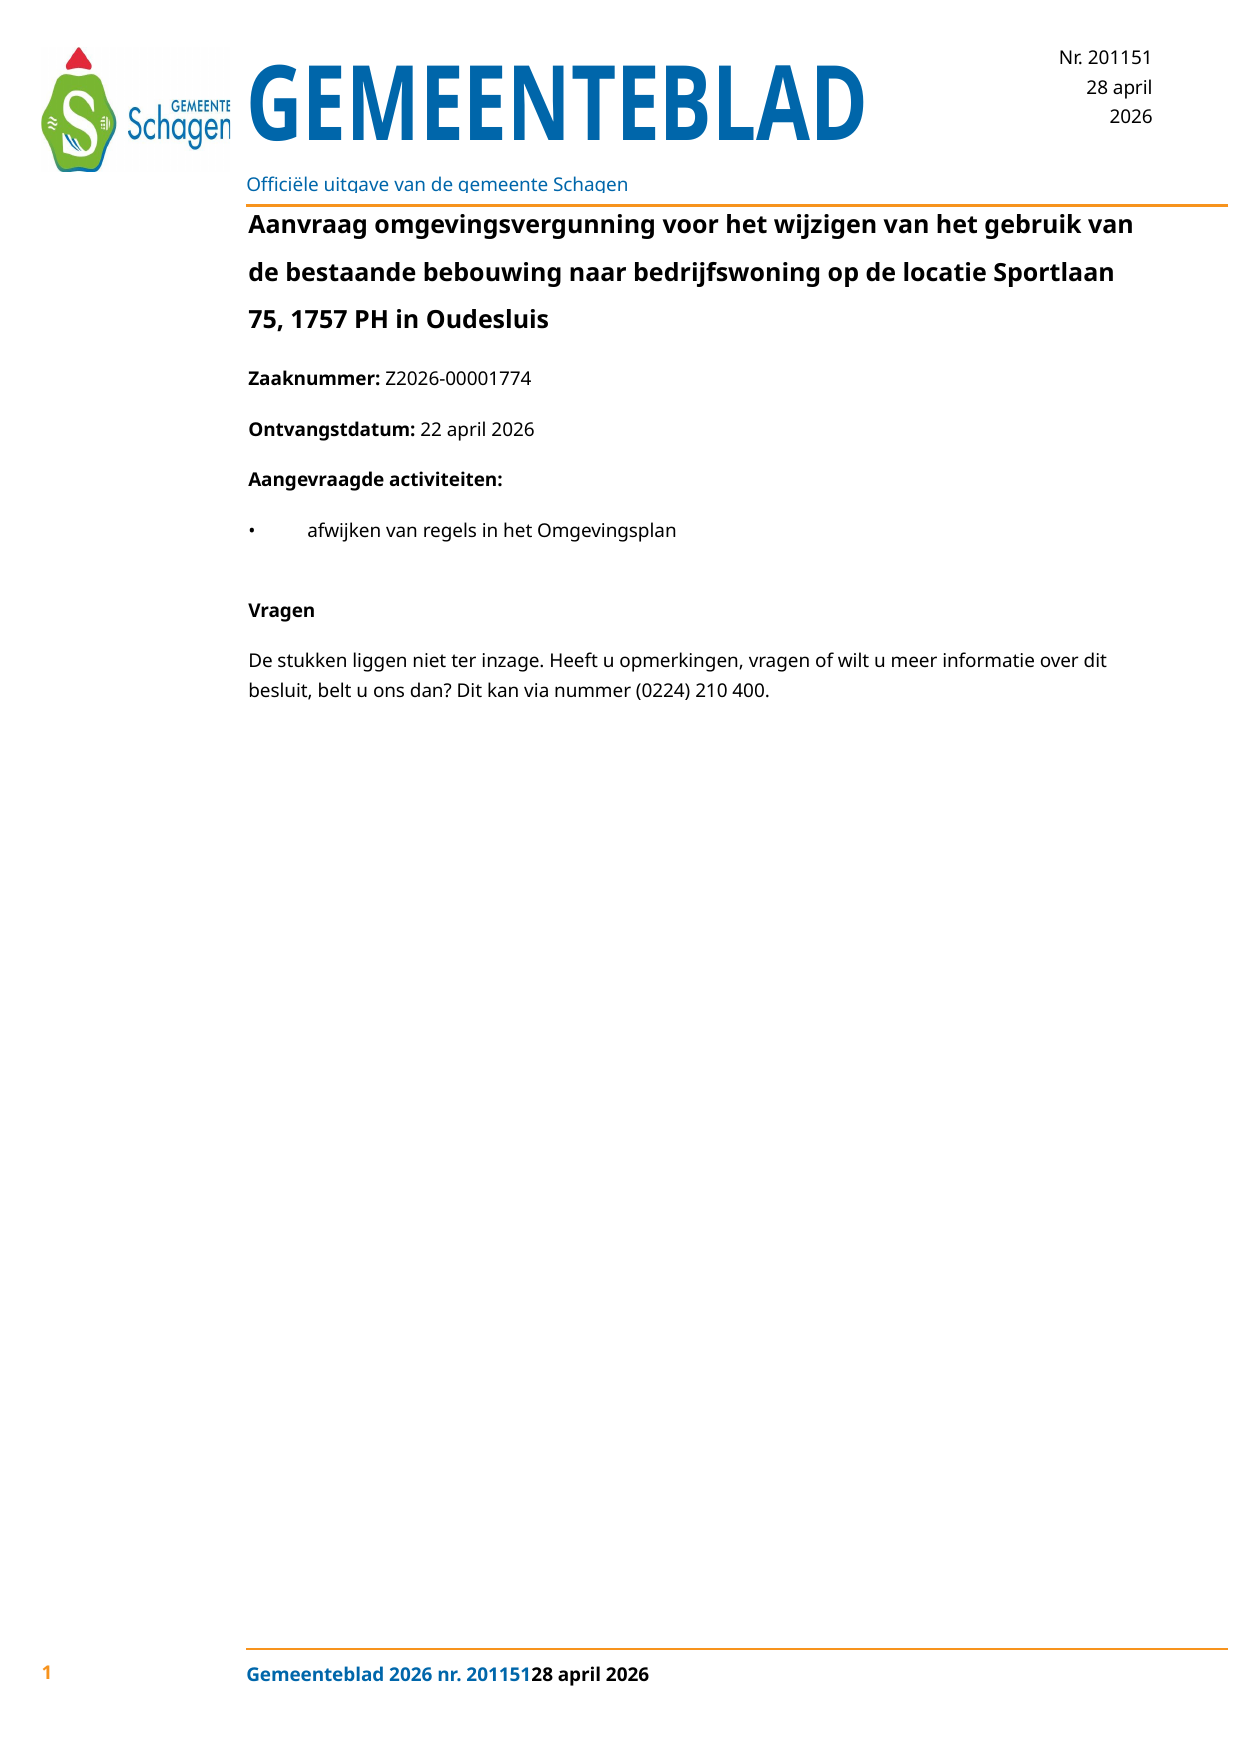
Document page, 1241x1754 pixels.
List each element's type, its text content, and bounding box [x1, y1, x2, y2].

list afwijken van regels in het Omgevingsplan [248, 517, 1152, 542]
text De stukken liggen niet ter inzage. Heeft u opmerkingen, vragen of wilt u meer informatie over dit besluit, belt u ons dan? Dit kan via nummer (0224) 210 400. [248, 647, 1152, 702]
text Zaaknummer: Z2026-00001774 [248, 366, 1152, 391]
text Aangevraagde activiteiten: [248, 466, 1152, 492]
picture [41, 47, 231, 172]
text Vragen [248, 597, 1152, 622]
text Aanvraag omgevingsvergunning voor het wijzigen van het gebruik van de bestaande bebouwing naar bedrijfswoning op de locatie Sportlaan 75, 1757 PH in Oudesluis [248, 207, 1152, 336]
text Ontvangstdatum: 22 april 2026 [248, 416, 1152, 442]
